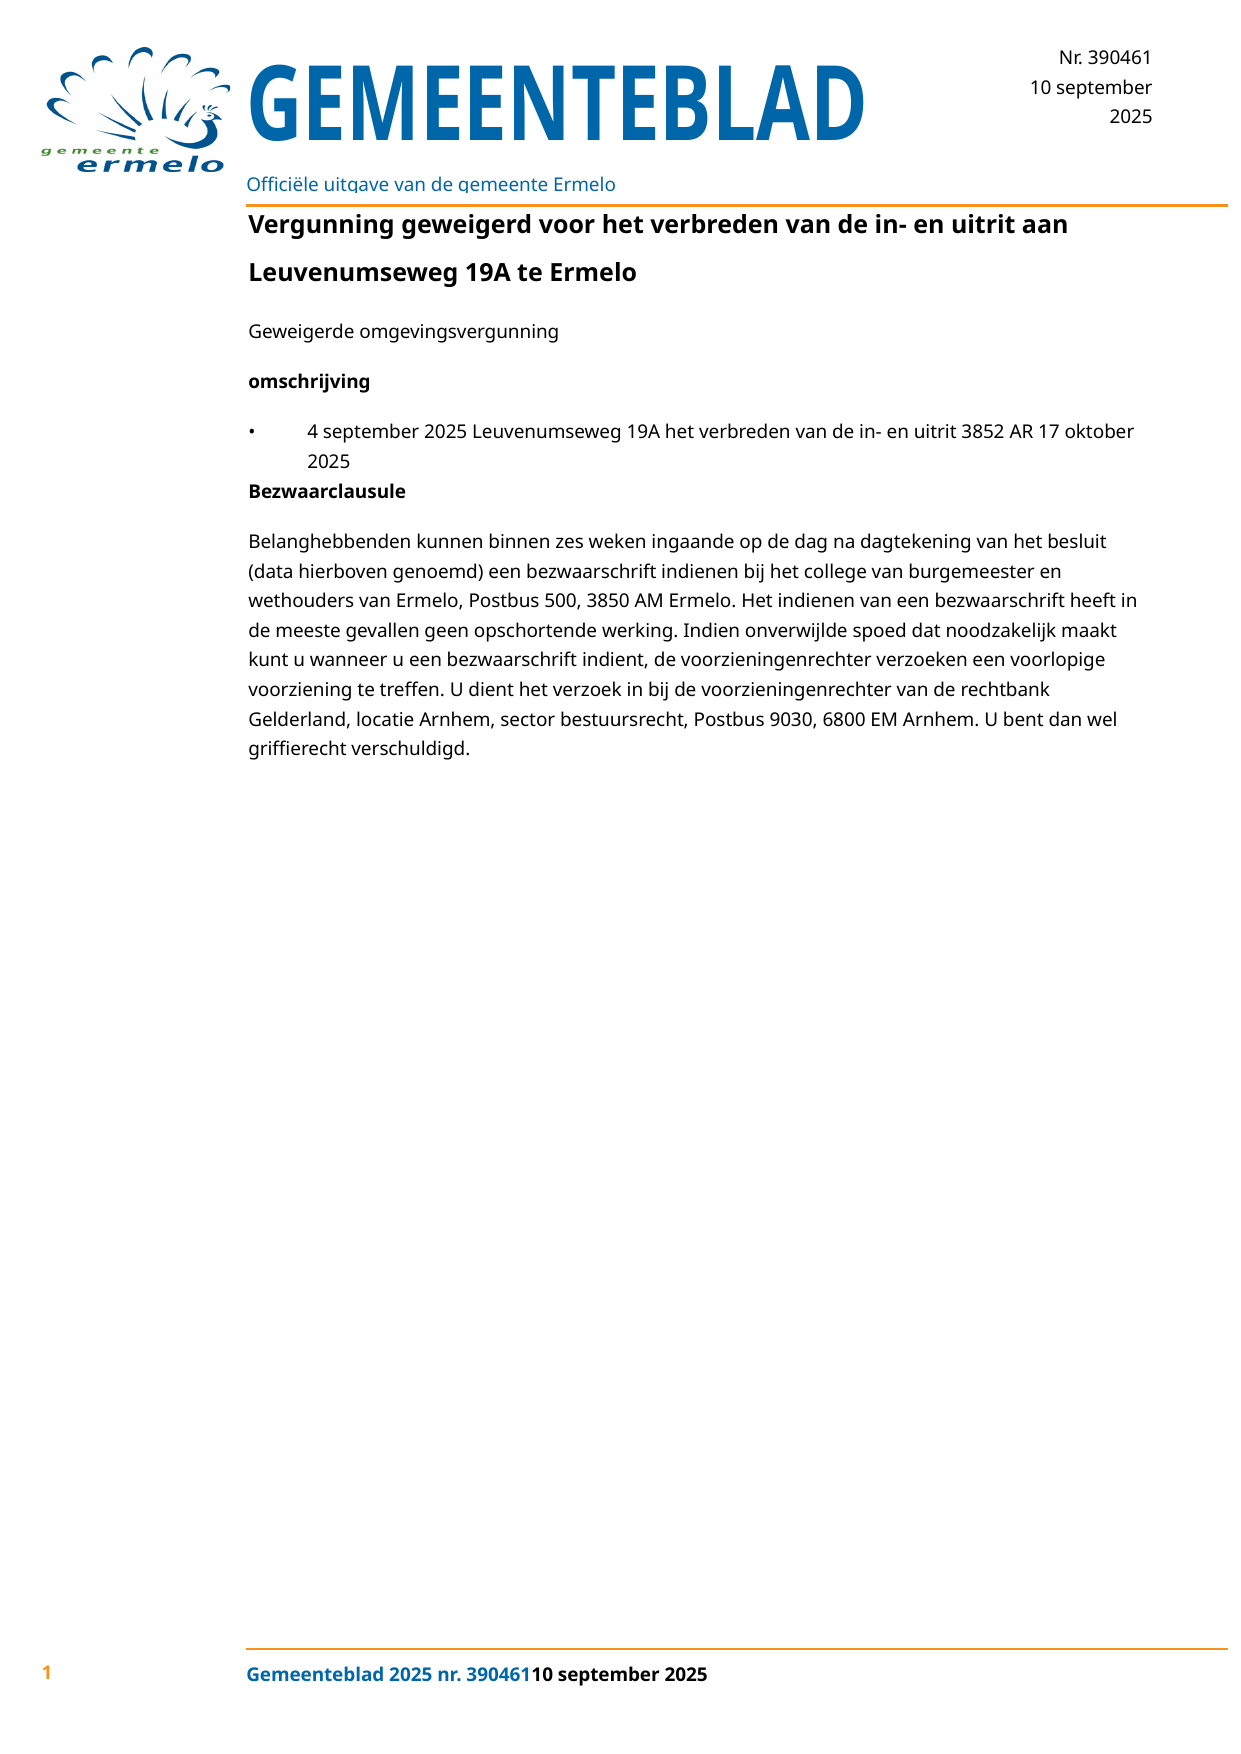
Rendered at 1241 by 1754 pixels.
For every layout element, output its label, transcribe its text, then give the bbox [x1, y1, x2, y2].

list 4 september 2025 Leuvenumseweg 19A het verbreden van de in- en uitrit 3852 AR 17 oktober 2025 [248, 419, 1152, 474]
text Belanghebbenden kunnen binnen zes weken ingaande op de dag na dagtekening van het besluit (data hierboven genoemd) een bezwaarschrift indienen bij het college van burgemeester en wethouders van Ermelo, Postbus 500, 3850 AM Ermelo. Het indienen van een bezwaarschrift heeft in de meeste gevallen geen opschortende werking. Indien onverwijlde spoed dat noodzakelijk maakt kunt u wanneer u een bezwaarschrift indient, de voorzieningenrechter verzoeken een voorlopige voorziening te treffen. U dient het verzoek in bij de voorzieningenrechter van de rechtbank Gelderland, locatie Arnhem, sector bestuursrecht, Postbus 9030, 6800 EM Arnhem. U bent dan wel griffierecht verschuldigd. [248, 528, 1152, 761]
text Bezwaarclausule [248, 478, 1152, 504]
text Geweigerde omgevingsvergunning [248, 318, 1152, 344]
text omschrijving [248, 368, 1152, 394]
text Vergunning geweigerd voor het verbreden van de in- en uitrit aan Leuvenumseweg 19A te Ermelo [248, 207, 1152, 288]
picture [41, 47, 231, 172]
